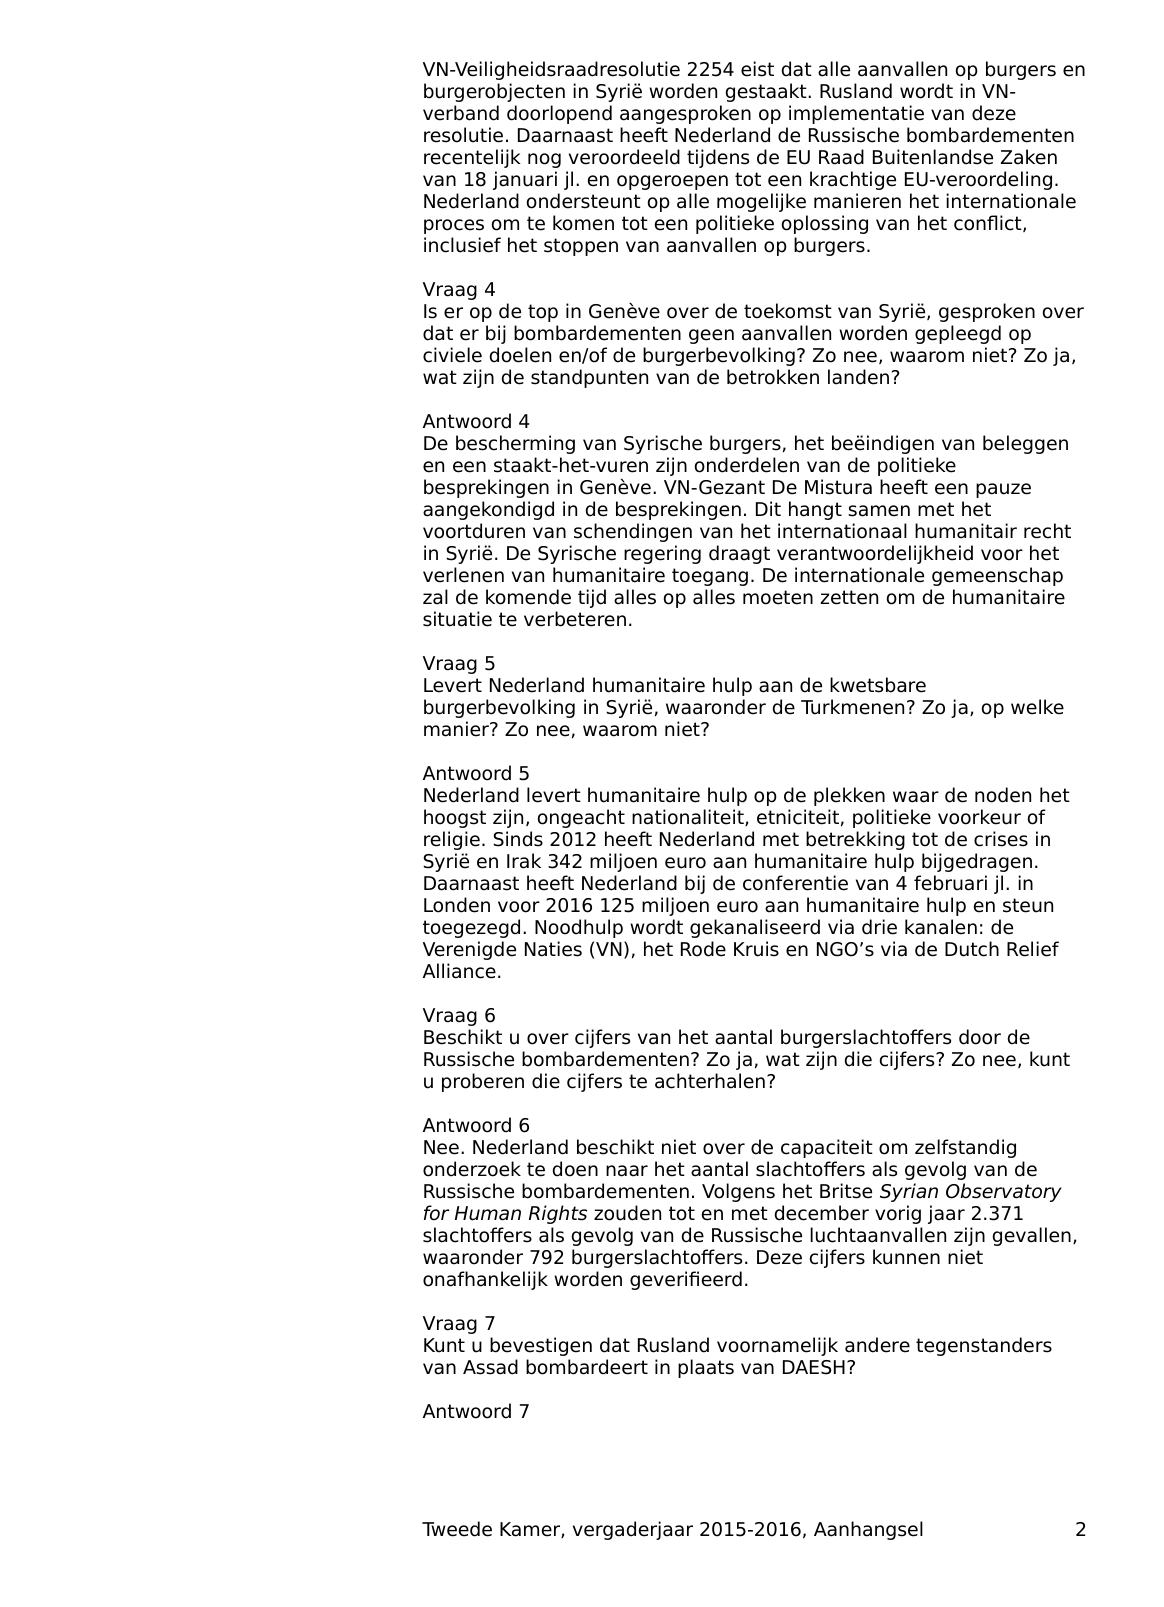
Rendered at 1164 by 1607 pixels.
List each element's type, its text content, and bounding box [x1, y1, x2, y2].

text Antwoord 6 [422, 1115, 1087, 1137]
text Antwoord 5 [422, 763, 1087, 785]
text Vraag 6 [422, 1005, 1087, 1027]
text Antwoord 7 [422, 1401, 1087, 1423]
text Vraag 4 [422, 279, 1087, 301]
text Nederland levert humanitaire hulp op de plekken waar de noden het hoogst zijn, ongeacht nationaliteit, etniciteit, politieke voorkeur of religie. Sinds 2012 heeft Nederland met betrekking tot de crises in Syrië en Irak 342 miljoen euro aan humanitaire hulp bijgedragen. Daarnaast heeft Nederland bij de conferentie van 4 februari jl. in Londen voor 2016 125 miljoen euro aan humanitaire hulp en steun toegezegd. Noodhulp wordt gekanaliseerd via drie kanalen: de Verenigde Naties (VN), het Rode Kruis en NGO’s via de Dutch Relief Alliance. [422, 785, 1087, 983]
text Kunt u bevestigen dat Rusland voornamelijk andere tegenstanders van Assad bombardeert in plaats van DAESH? [422, 1335, 1087, 1379]
text De bescherming van Syrische burgers, het beëindigen van beleggen en een staakt-het-vuren zijn onderdelen van de politieke besprekingen in Genève. VN-Gezant De Mistura heeft een pauze aangekondigd in de besprekingen. Dit hangt samen met het voortduren van schendingen van het internationaal humanitair recht in Syrië. De Syrische regering draagt verantwoordelijkheid voor het verlenen van humanitaire toegang. De internationale gemeenschap zal de komende tijd alles op alles moeten zetten om de humanitaire situatie te verbeteren. [422, 433, 1087, 631]
text Nee. Nederland beschikt niet over de capaciteit om zelfstandig onderzoek te doen naar het aantal slachtoffers als gevolg van de Russische bombardementen. Volgens het Britse Syrian Observatory for Human Rights zouden tot en met december vorig jaar 2.371 slachtoffers als gevolg van de Russische luchtaanvallen zijn gevallen, waaronder 792 burgerslachtoffers. Deze cijfers kunnen niet onafhankelijk worden geverifieerd. [422, 1137, 1087, 1291]
text Beschikt u over cijfers van het aantal burgerslachtoffers door de Russische bombardementen? Zo ja, wat zijn die cijfers? Zo nee, kunt u proberen die cijfers te achterhalen? [422, 1027, 1087, 1093]
text Antwoord 4 [422, 411, 1087, 433]
text Is er op de top in Genève over de toekomst van Syrië, gesproken over dat er bij bombardementen geen aanvallen worden gepleegd op civiele doelen en/of de burgerbevolking? Zo nee, waarom niet? Zo ja, wat zijn de standpunten van de betrokken landen? [422, 301, 1087, 389]
text Vraag 5 [422, 653, 1087, 675]
text VN-Veiligheidsraadresolutie 2254 eist dat alle aanvallen op burgers en burgerobjecten in Syrië worden gestaakt. Rusland wordt in VN-verband doorlopend aangesproken op implementatie van deze resolutie. Daarnaast heeft Nederland de Russische bombardementen recentelijk nog veroordeeld tijdens de EU Raad Buitenlandse Zaken van 18 januari jl. en opgeroepen tot een krachtige EU-veroordeling. Nederland ondersteunt op alle mogelijke manieren het internationale proces om te komen tot een politieke oplossing van het conflict, inclusief het stoppen van aanvallen op burgers. [422, 59, 1087, 257]
text Levert Nederland humanitaire hulp aan de kwetsbare burgerbevolking in Syrië, waaronder de Turkmenen? Zo ja, op welke manier? Zo nee, waarom niet? [422, 675, 1087, 741]
text Vraag 7 [422, 1313, 1087, 1335]
